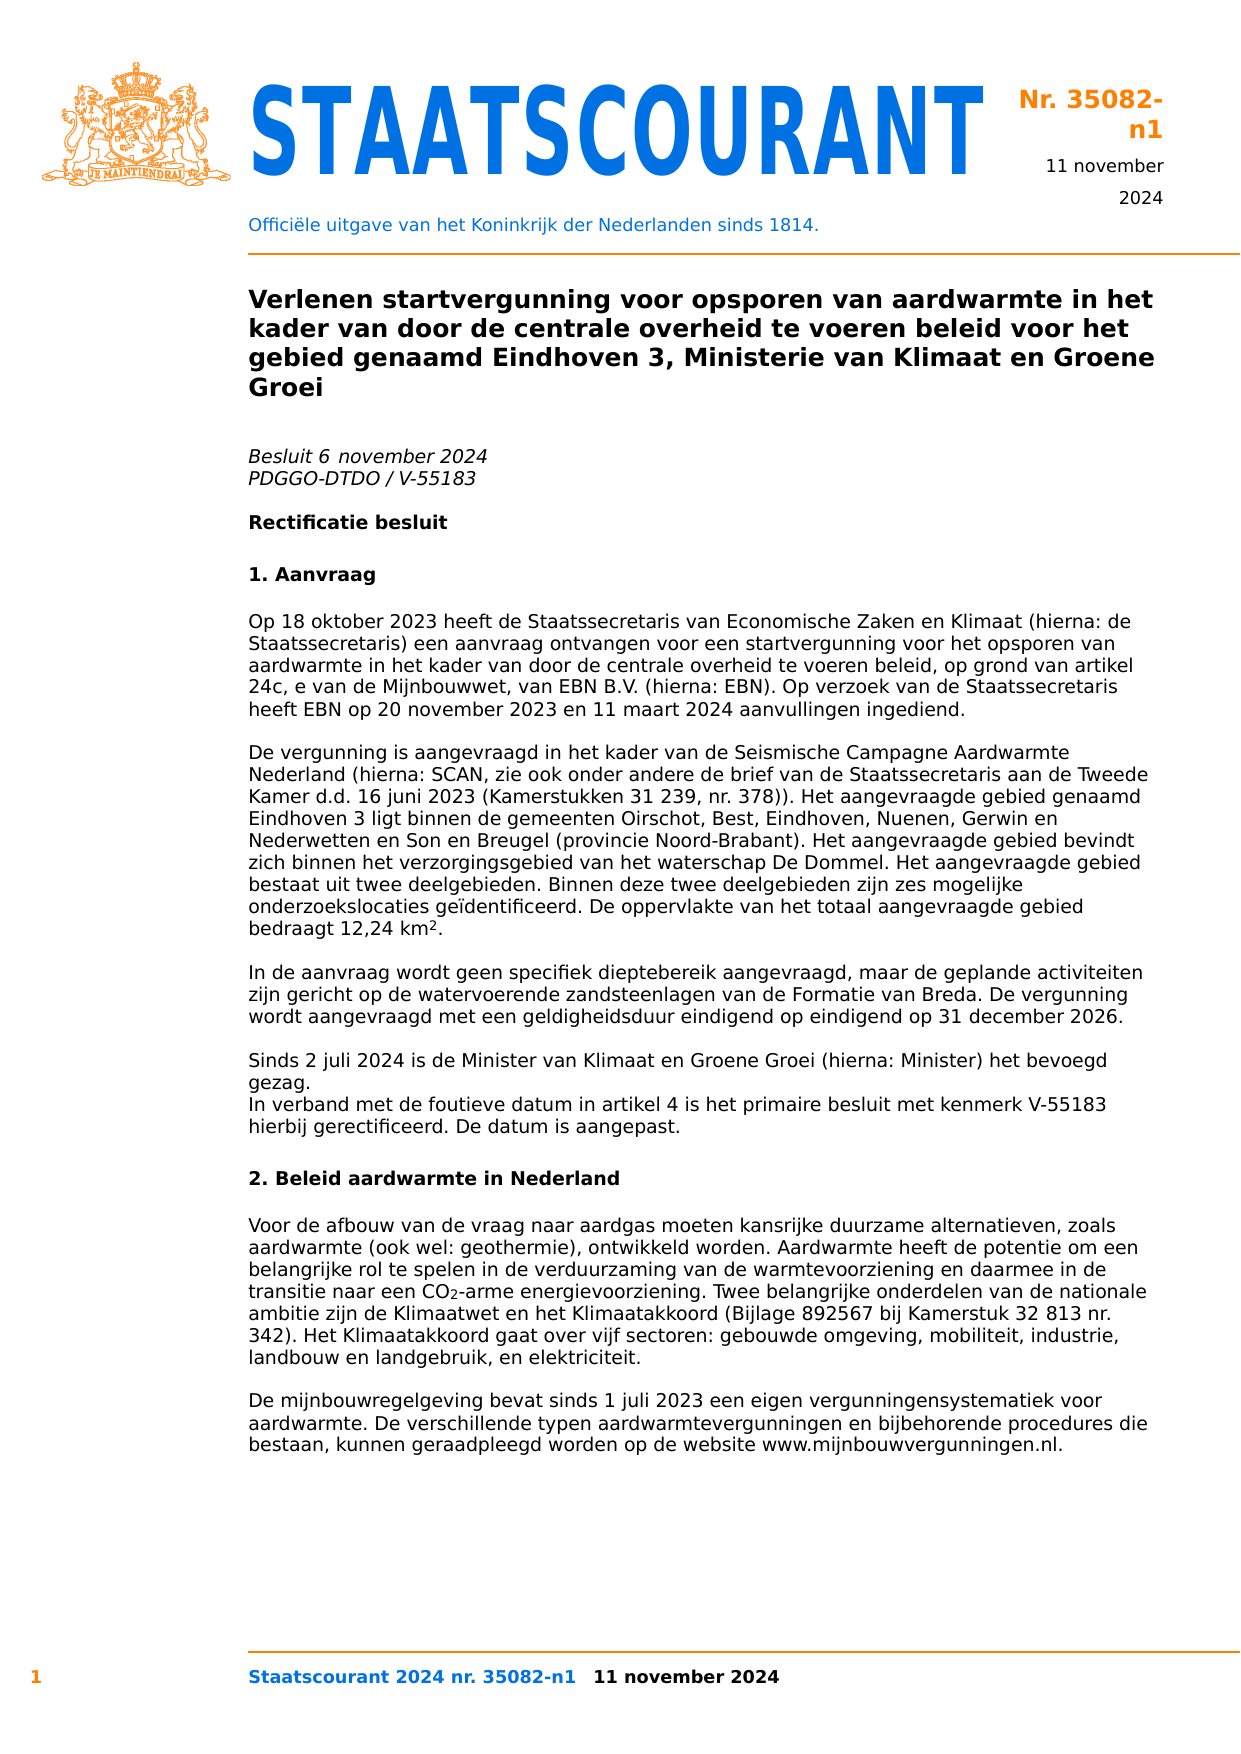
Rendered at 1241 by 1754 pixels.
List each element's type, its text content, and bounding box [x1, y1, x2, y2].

text PDGGO-DTDO / V-55183 [248, 468, 1163, 490]
text In de aanvraag wordt geen specifiek dieptebereik aangevraagd, maar de geplande activiteiten zijn gericht op de watervoerende zandsteenlagen van de Formatie van Breda. De vergunning wordt aangevraagd met een geldigheidsduur eindigend op eindigend op 31 december 2026. [248, 962, 1163, 1028]
subtitle 1. Aanvraag [248, 563, 1163, 586]
table_header Nr. 35082-n1 [998, 62, 1240, 150]
text Voor de afbouw van de vraag naar aardgas moeten kansrijke duurzame alternatieven, zoals aardwarmte (ook wel: geothermie), ontwikkeld worden. Aardwarmte heeft de potentie om een belangrijke rol te spelen in de verduurzaming van de warmtevoorziening en daarmee in de transitie naar een CO2-arme energievoorziening. Twee belangrijke onderdelen van de nationale ambitie zijn de Klimaatwet en het Klimaatakkoord (Bijlage 892567 bij Kamerstuk 32 813 nr. 342). Het Klimaatakkoord gaat over vijf sectoren: gebouwde omgeving, mobiliteit, industrie, landbouw en landgebruik, en elektriciteit. [248, 1215, 1163, 1368]
table_cell 11 november [998, 150, 1240, 182]
text Sinds 2 juli 2024 is de Minister van Klimaat en Groene Groei (hierna: Minister) het bevoegd gezag. [248, 1050, 1163, 1094]
text De mijnbouwregelgeving bevat sinds 1 juli 2023 een eigen vergunningensystematiek voor aardwarmte. De verschillende typen aardwarmtevergunningen en bijbehorende procedures die bestaan, kunnen geraadpleegd worden op de website www.mijnbouwvergunningen.nl. [248, 1390, 1163, 1456]
picture [41, 62, 231, 186]
text De vergunning is aangevraagd in het kader van de Seismische Campagne Aardwarmte Nederland (hierna: SCAN, zie ook onder andere de brief van de Staatssecretaris aan de Tweede Kamer d.d. 16 juni 2023 (Kamerstukken 31 239, nr. 378)). Het aangevraagde gebied genaamd Eindhoven 3 ligt binnen de gemeenten Oirschot, Best, Eindhoven, Nuenen, Gerwin en Nederwetten en Son en Breugel (provincie Noord-Brabant). Het aangevraagde gebied bevindt zich binnen het verzorgingsgebied van het waterschap De Dommel. Het aangevraagde gebied bestaat uit twee deelgebieden. Binnen deze twee deelgebieden zijn zes mogelijke onderzoekslocaties geïdentificeerd. De oppervlakte van het totaal aangevraagde gebied bedraagt 12,24 km2. [248, 742, 1163, 940]
table_header [25, 62, 248, 253]
text Besluit 6 november 2024 [248, 446, 1163, 468]
text Rectificatie besluit [248, 512, 1163, 533]
subtitle Verlenen startvergunning voor opsporen van aardwarmte in het kader van door de centrale overheid te voeren beleid voor het gebied genaamd Eindhoven 3, Ministerie van Klimaat en Groene Groei [248, 285, 1163, 402]
text Op 18 oktober 2023 heeft de Staatssecretaris van Economische Zaken en Klimaat (hierna: de Staatssecretaris) een aanvraag ontvangen voor een startvergunning voor het opsporen van aardwarmte in het kader van door de centrale overheid te voeren beleid, op grond van artikel 24c, e van de Mijnbouwwet, van EBN B.V. (hierna: EBN). Op verzoek van de Staatssecretaris heeft EBN op 20 november 2023 en 11 maart 2024 aanvullingen ingediend. [248, 611, 1163, 720]
subtitle 2. Beleid aardwarmte in Nederland [248, 1168, 1163, 1190]
text In verband met de foutieve datum in artikel 4 is het primaire besluit met kenmerk V-55183 hierbij gerectificeerd. De datum is aangepast. [248, 1094, 1163, 1138]
table_cell Officiële uitgave van het Koninkrijk der Nederlanden sinds 1814. [248, 215, 1240, 253]
table_cell 2024 [998, 183, 1240, 215]
table_header STAATSCOURANT [248, 62, 998, 215]
